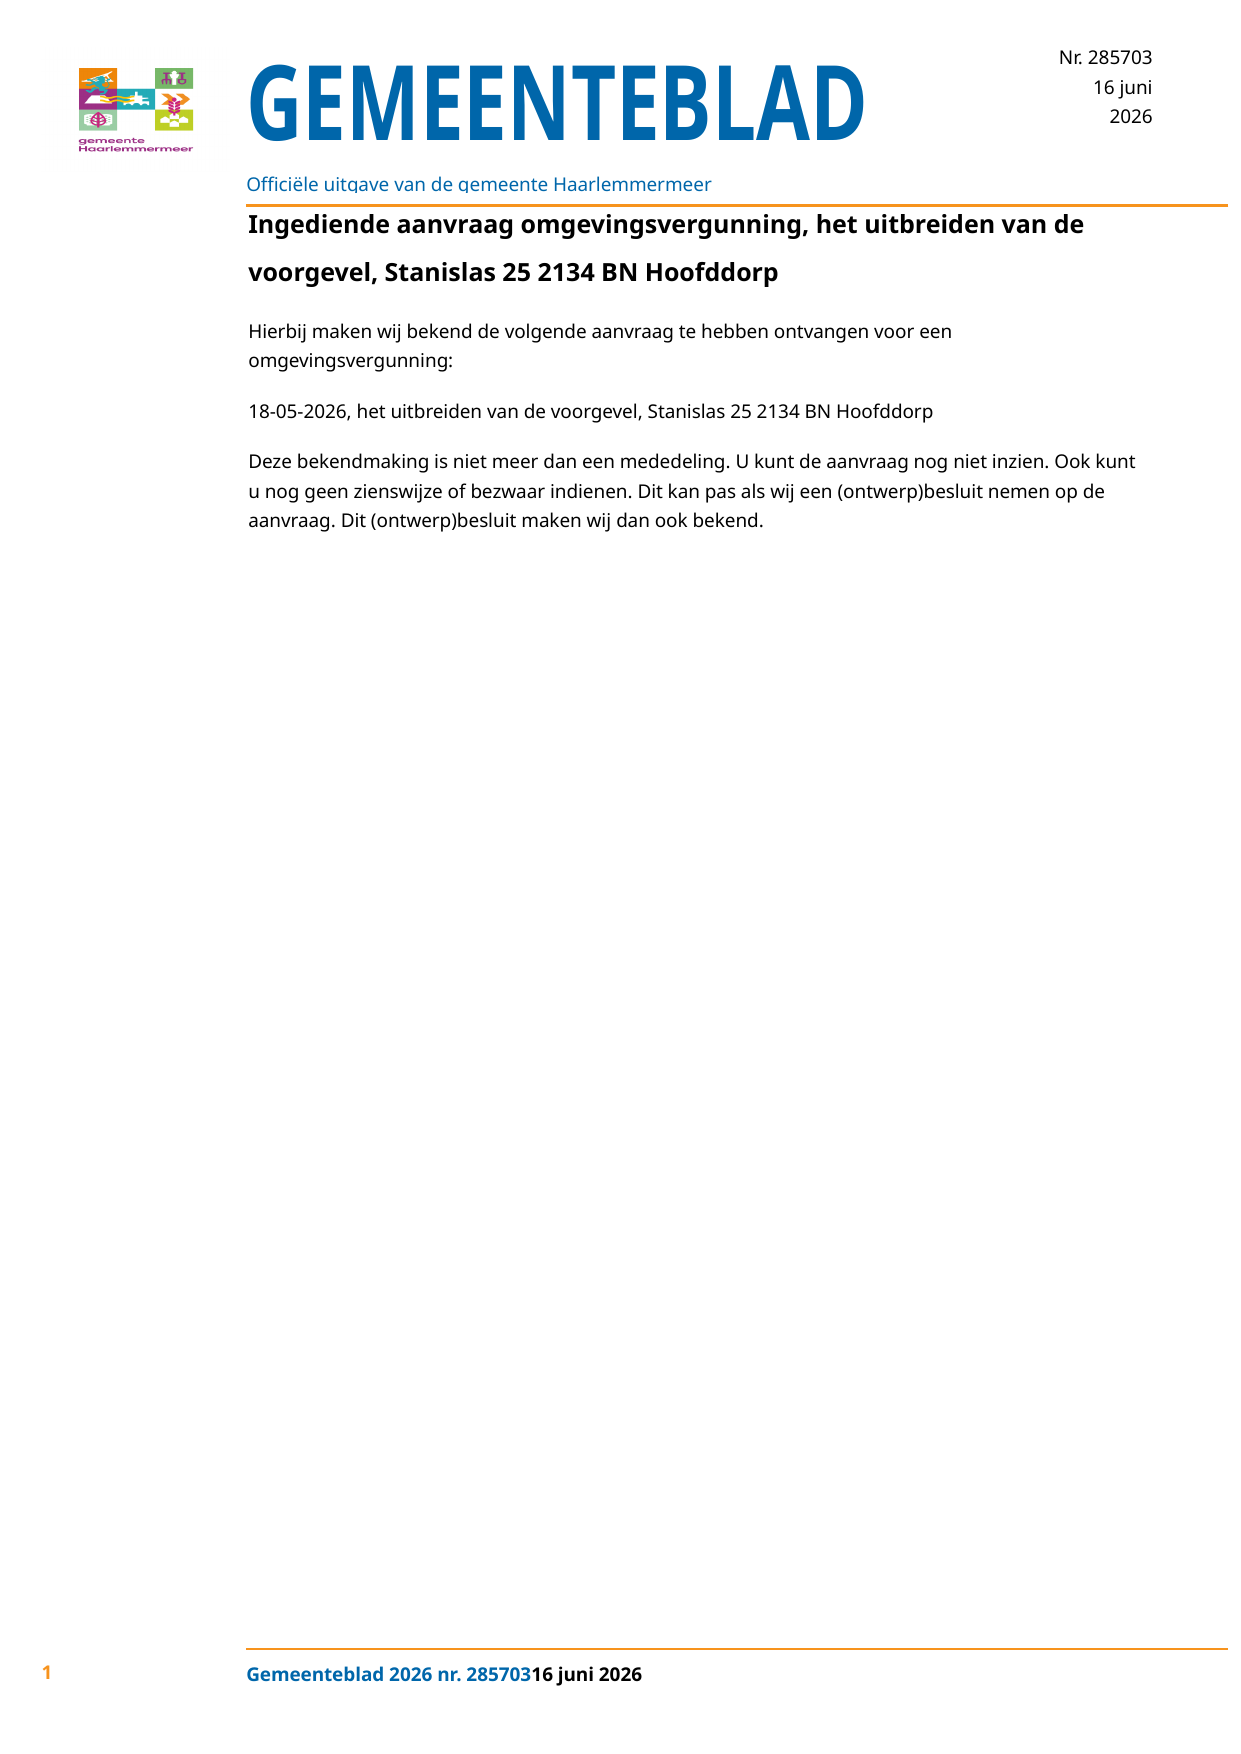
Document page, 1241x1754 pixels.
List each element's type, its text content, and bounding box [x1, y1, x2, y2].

text 18-05-2026, het uitbreiden van de voorgevel, Stanislas 25 2134 BN Hoofddorp [248, 398, 1152, 424]
text Ingediende aanvraag omgevingsvergunning, het uitbreiden van de voorgevel, Stanislas 25 2134 BN Hoofddorp [248, 207, 1152, 288]
text Hierbij maken wij bekend de volgende aanvraag te hebben ontvangen voor een omgevingsvergunning: [248, 318, 1152, 373]
text Deze bekendmaking is niet meer dan een mededeling. U kunt de aanvraag nog niet inzien. Ook kunt u nog geen zienswijze of bezwaar indienen. Dit kan pas als wij een (ontwerp)besluit nemen op de aanvraag. Dit (ontwerp)besluit maken wij dan ook bekend. [248, 448, 1152, 533]
picture [41, 47, 231, 172]
